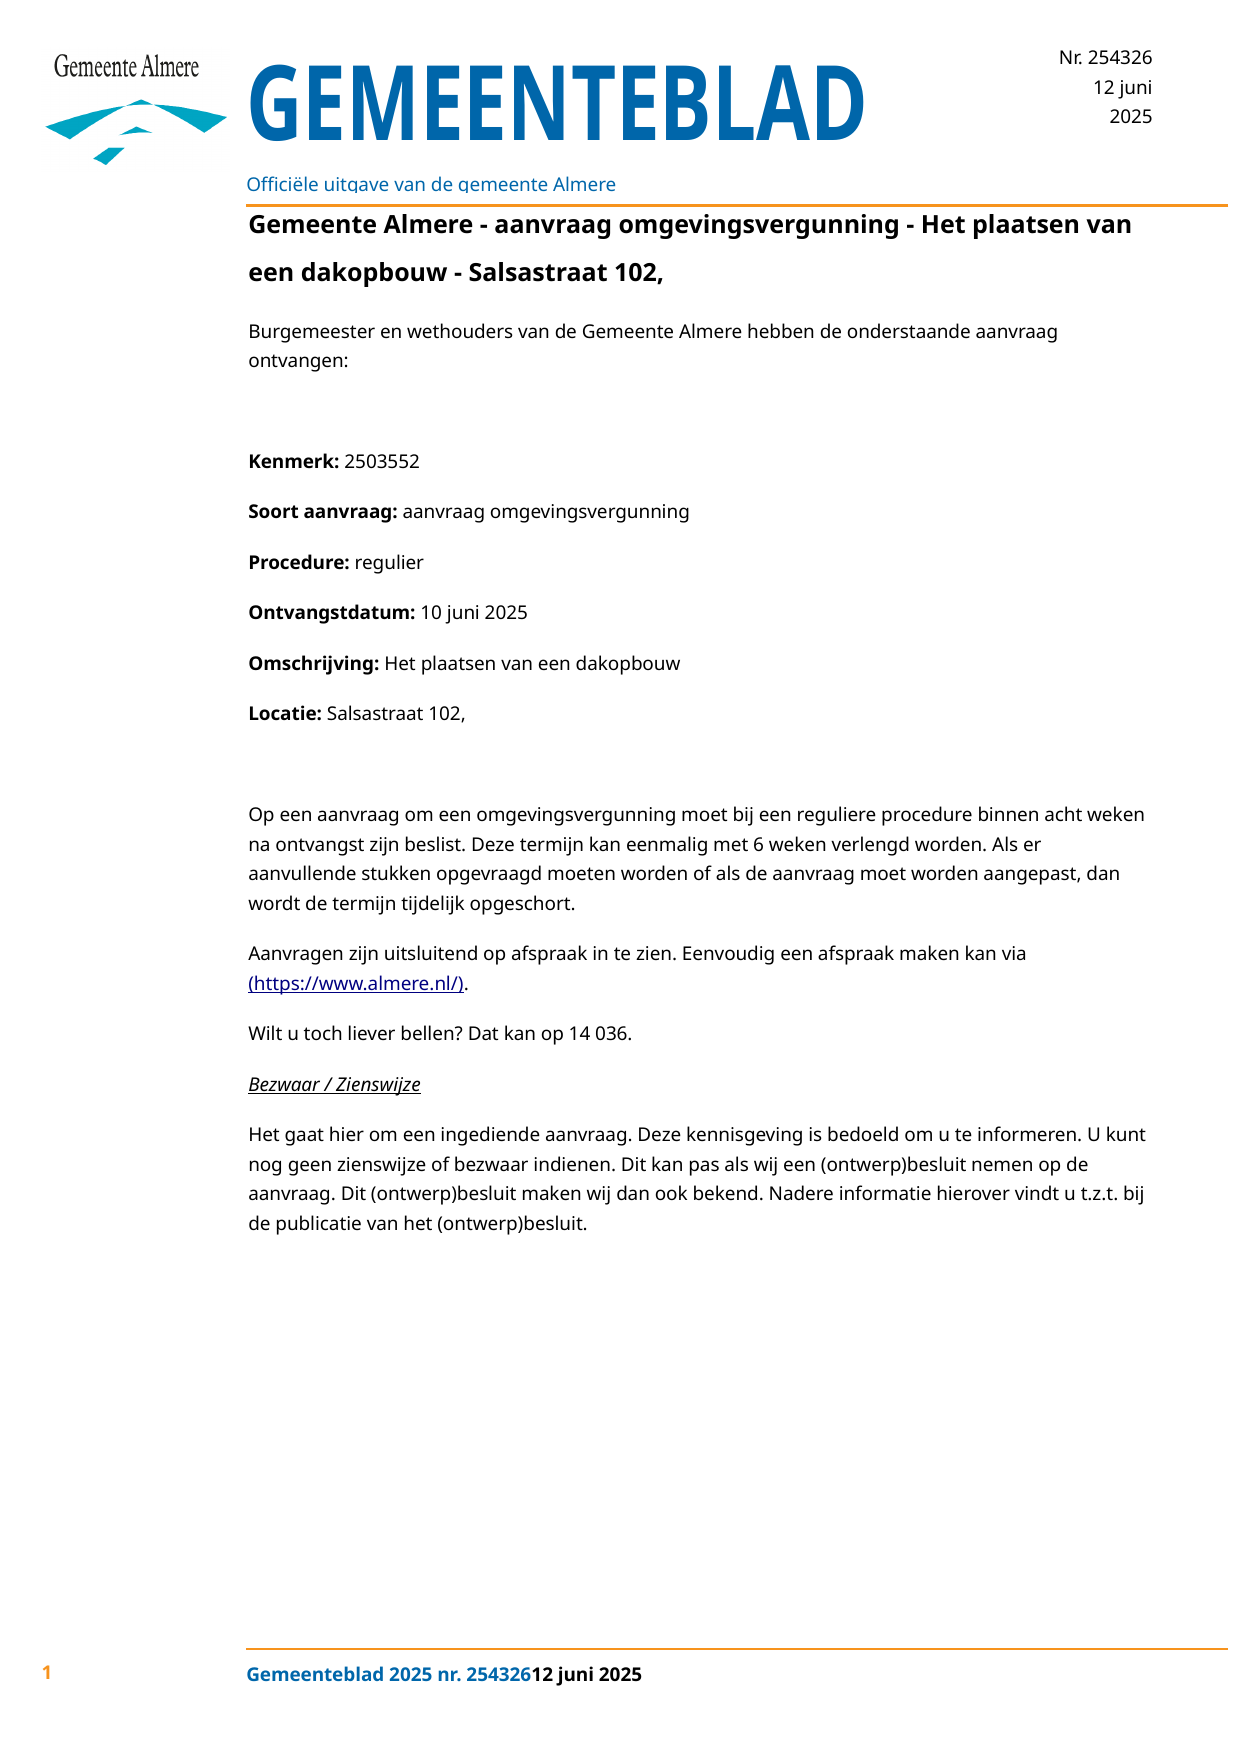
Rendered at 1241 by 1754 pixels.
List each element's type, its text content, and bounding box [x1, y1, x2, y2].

text Ontvangstdatum: 10 juni 2025 [248, 599, 1152, 625]
text Wilt u toch liever bellen? Dat kan op 14 036. [248, 1020, 1152, 1046]
text Het gaat hier om een ingediende aanvraag. Deze kennisgeving is bedoeld om u te informeren. U kunt nog geen zienswijze of bezwaar indienen. Dit kan pas als wij een (ontwerp)besluit nemen op de aanvraag. Dit (ontwerp)besluit maken wij dan ook bekend. Nadere informatie hierover vindt u t.z.t. bij de publicatie van het (ontwerp)besluit. [248, 1121, 1152, 1236]
picture [41, 47, 231, 172]
text Aanvragen zijn uitsluitend op afspraak in te zien. Eenvoudig een afspraak maken kan via (https://www.almere.nl/). [248, 940, 1152, 996]
text Soort aanvraag: aanvraag omgevingsvergunning [248, 499, 1152, 524]
text Locatie: Salsastraat 102, [248, 700, 1152, 726]
text Omschrijving: Het plaatsen van een dakopbouw [248, 650, 1152, 676]
text Burgemeester en wethouders van de Gemeente Almere hebben de onderstaande aanvraag ontvangen: [248, 318, 1152, 373]
text Kenmerk: 2503552 [248, 448, 1152, 474]
text Op een aanvraag om een omgevingsvergunning moet bij een reguliere procedure binnen acht weken na ontvangst zijn beslist. Deze termijn kan eenmalig met 6 weken verlengd worden. Als er aanvullende stukken opgevraagd moeten worden of als de aanvraag moet worden aangepast, dan wordt de termijn tijdelijk opgeschort. [248, 801, 1152, 916]
text Bezwaar / Zienswijze [248, 1071, 1152, 1097]
text Procedure: regulier [248, 549, 1152, 575]
text Gemeente Almere - aanvraag omgevingsvergunning - Het plaatsen van een dakopbouw - Salsastraat 102, [248, 207, 1152, 288]
